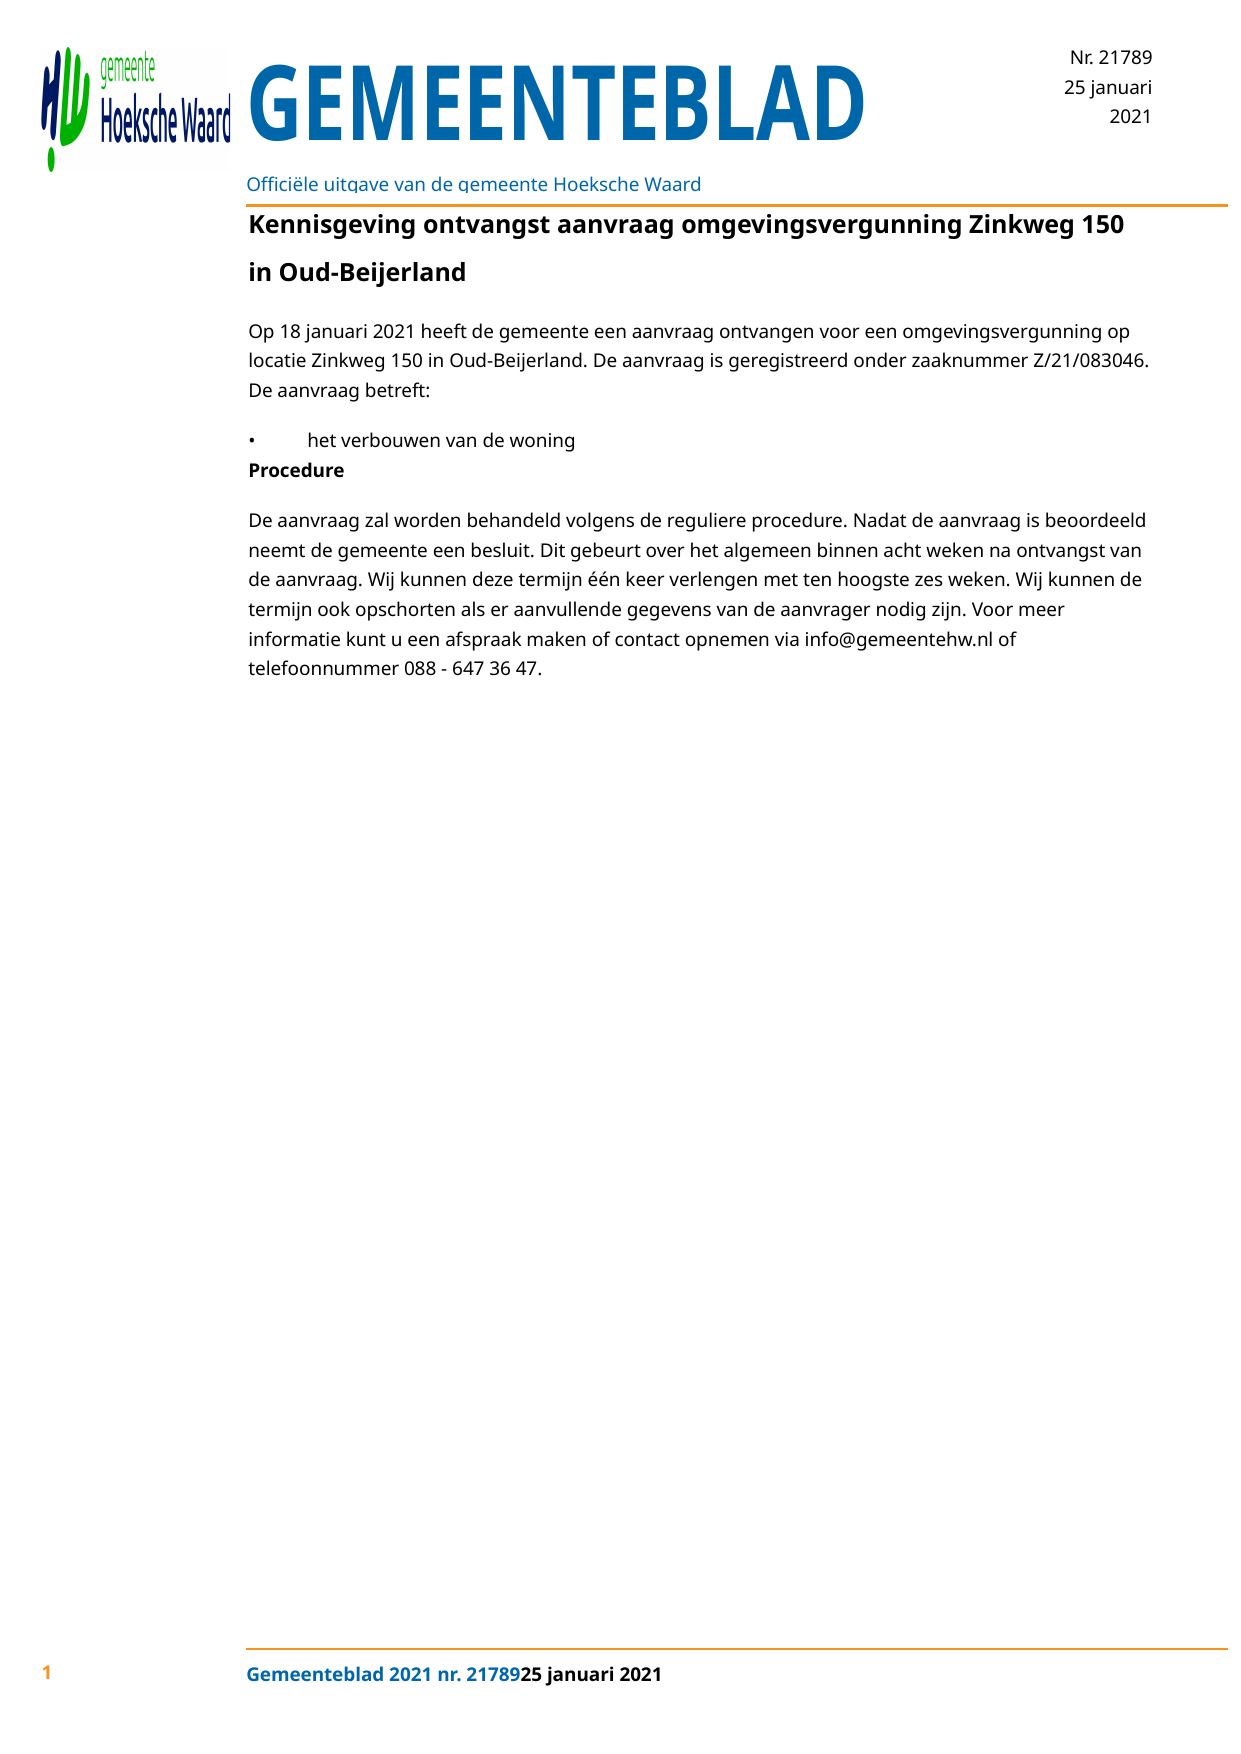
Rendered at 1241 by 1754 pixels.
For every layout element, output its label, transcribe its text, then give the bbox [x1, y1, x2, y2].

text Op 18 januari 2021 heeft de gemeente een aanvraag ontvangen voor een omgevingsvergunning op locatie Zinkweg 150 in Oud-Beijerland. De aanvraag is geregistreerd onder zaaknummer Z/21/083046. De aanvraag betreft: [248, 318, 1152, 403]
list het verbouwen van de woning [248, 427, 1152, 453]
text Kennisgeving ontvangst aanvraag omgevingsvergunning Zinkweg 150 in Oud-Beijerland [248, 207, 1152, 288]
text Procedure [248, 457, 1152, 483]
picture [41, 47, 231, 172]
text De aanvraag zal worden behandeld volgens de reguliere procedure. Nadat de aanvraag is beoordeeld neemt de gemeente een besluit. Dit gebeurt over het algemeen binnen acht weken na ontvangst van de aanvraag. Wij kunnen deze termijn één keer verlengen met ten hoogste zes weken. Wij kunnen de termijn ook opschorten als er aanvullende gegevens van de aanvrager nodig zijn. Voor meer informatie kunt u een afspraak maken of contact opnemen via info@gemeentehw.nl of telefoonnummer 088 - 647 36 47. [248, 507, 1152, 681]
